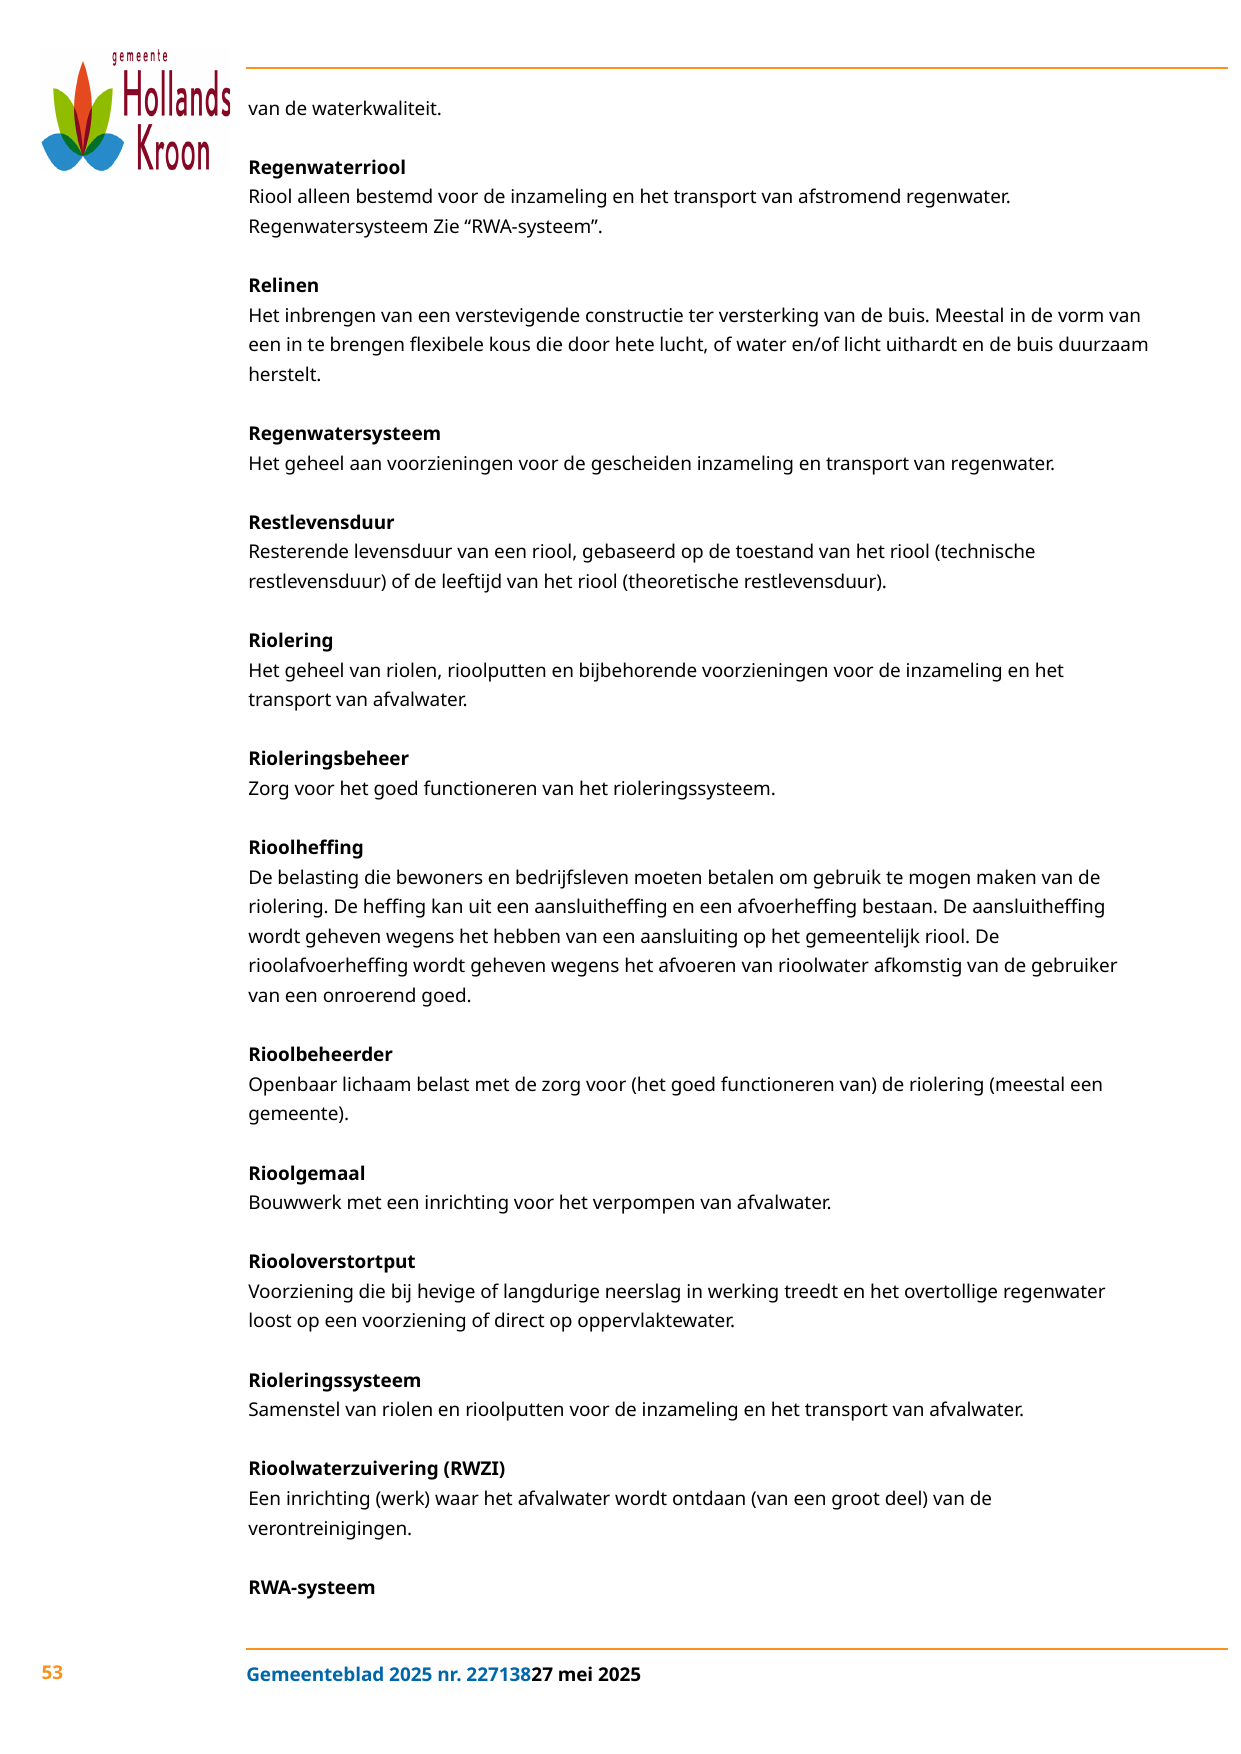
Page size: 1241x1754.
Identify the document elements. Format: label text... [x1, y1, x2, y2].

text Rioolwaterzuivering (RWZI) [248, 1456, 1152, 1481]
text RWA-systeem [248, 1574, 1152, 1600]
text Riool alleen bestemd voor de inzameling en het transport van afstromend regenwater. Regenwatersysteem Zie “RWA-systeem”. [248, 183, 1152, 239]
text van de waterkwaliteit. [248, 95, 1152, 121]
text Regenwaterriool [248, 154, 1152, 180]
text Een inrichting (werk) waar het afvalwater wordt ontdaan (van een groot deel) van de verontreinigingen. [248, 1485, 1152, 1541]
text Openbaar lichaam belast met de zorg voor (het goed functioneren van) de riolering (meestal een gemeente). [248, 1071, 1152, 1126]
picture [41, 47, 231, 172]
text Het geheel aan voorzieningen voor de gescheiden inzameling en transport van regenwater. [248, 450, 1152, 476]
text Het inbrengen van een verstevigende constructie ter versterking van de buis. Meestal in de vorm van een in te brengen flexibele kous die door hete lucht, of water en/of licht uithardt en de buis duurzaam herstelt. [248, 302, 1152, 387]
text Riooloverstortput [248, 1248, 1152, 1274]
text Rioolbeheerder [248, 1041, 1152, 1067]
text Voorziening die bij hevige of langdurige neerslag in werking treedt en het overtollige regenwater loost op een voorziening of direct op oppervlaktewater. [248, 1278, 1152, 1333]
text Zorg voor het goed functioneren van het rioleringssysteem. [248, 775, 1152, 801]
text Bouwwerk met een inrichting voor het verpompen van afvalwater. [248, 1189, 1152, 1215]
text Rioolheffing [248, 834, 1152, 860]
text Regenwatersysteem [248, 420, 1152, 446]
text Rioleringssysteem [248, 1367, 1152, 1393]
text Relinen [248, 272, 1152, 298]
text Restlevensduur [248, 509, 1152, 535]
text Rioleringsbeheer [248, 746, 1152, 771]
text Rioolgemaal [248, 1160, 1152, 1186]
text Samenstel van riolen en rioolputten voor de inzameling en het transport van afvalwater. [248, 1396, 1152, 1422]
text De belasting die bewoners en bedrijfsleven moeten betalen om gebruik te mogen maken van de riolering. De heffing kan uit een aansluitheffing en een afvoerheffing bestaan. De aansluitheffing wordt geheven wegens het hebben van een aansluiting op het gemeentelijk riool. De rioolafvoerheffing wordt geheven wegens het afvoeren van rioolwater afkomstig van de gebruiker van een onroerend goed. [248, 864, 1152, 1008]
text Riolering [248, 627, 1152, 653]
text Resterende levensduur van een riool, gebaseerd op de toestand van het riool (technische restlevensduur) of de leeftijd van het riool (theoretische restlevensduur). [248, 538, 1152, 594]
text Het geheel van riolen, rioolputten en bijbehorende voorzieningen voor de inzameling en het transport van afvalwater. [248, 657, 1152, 712]
